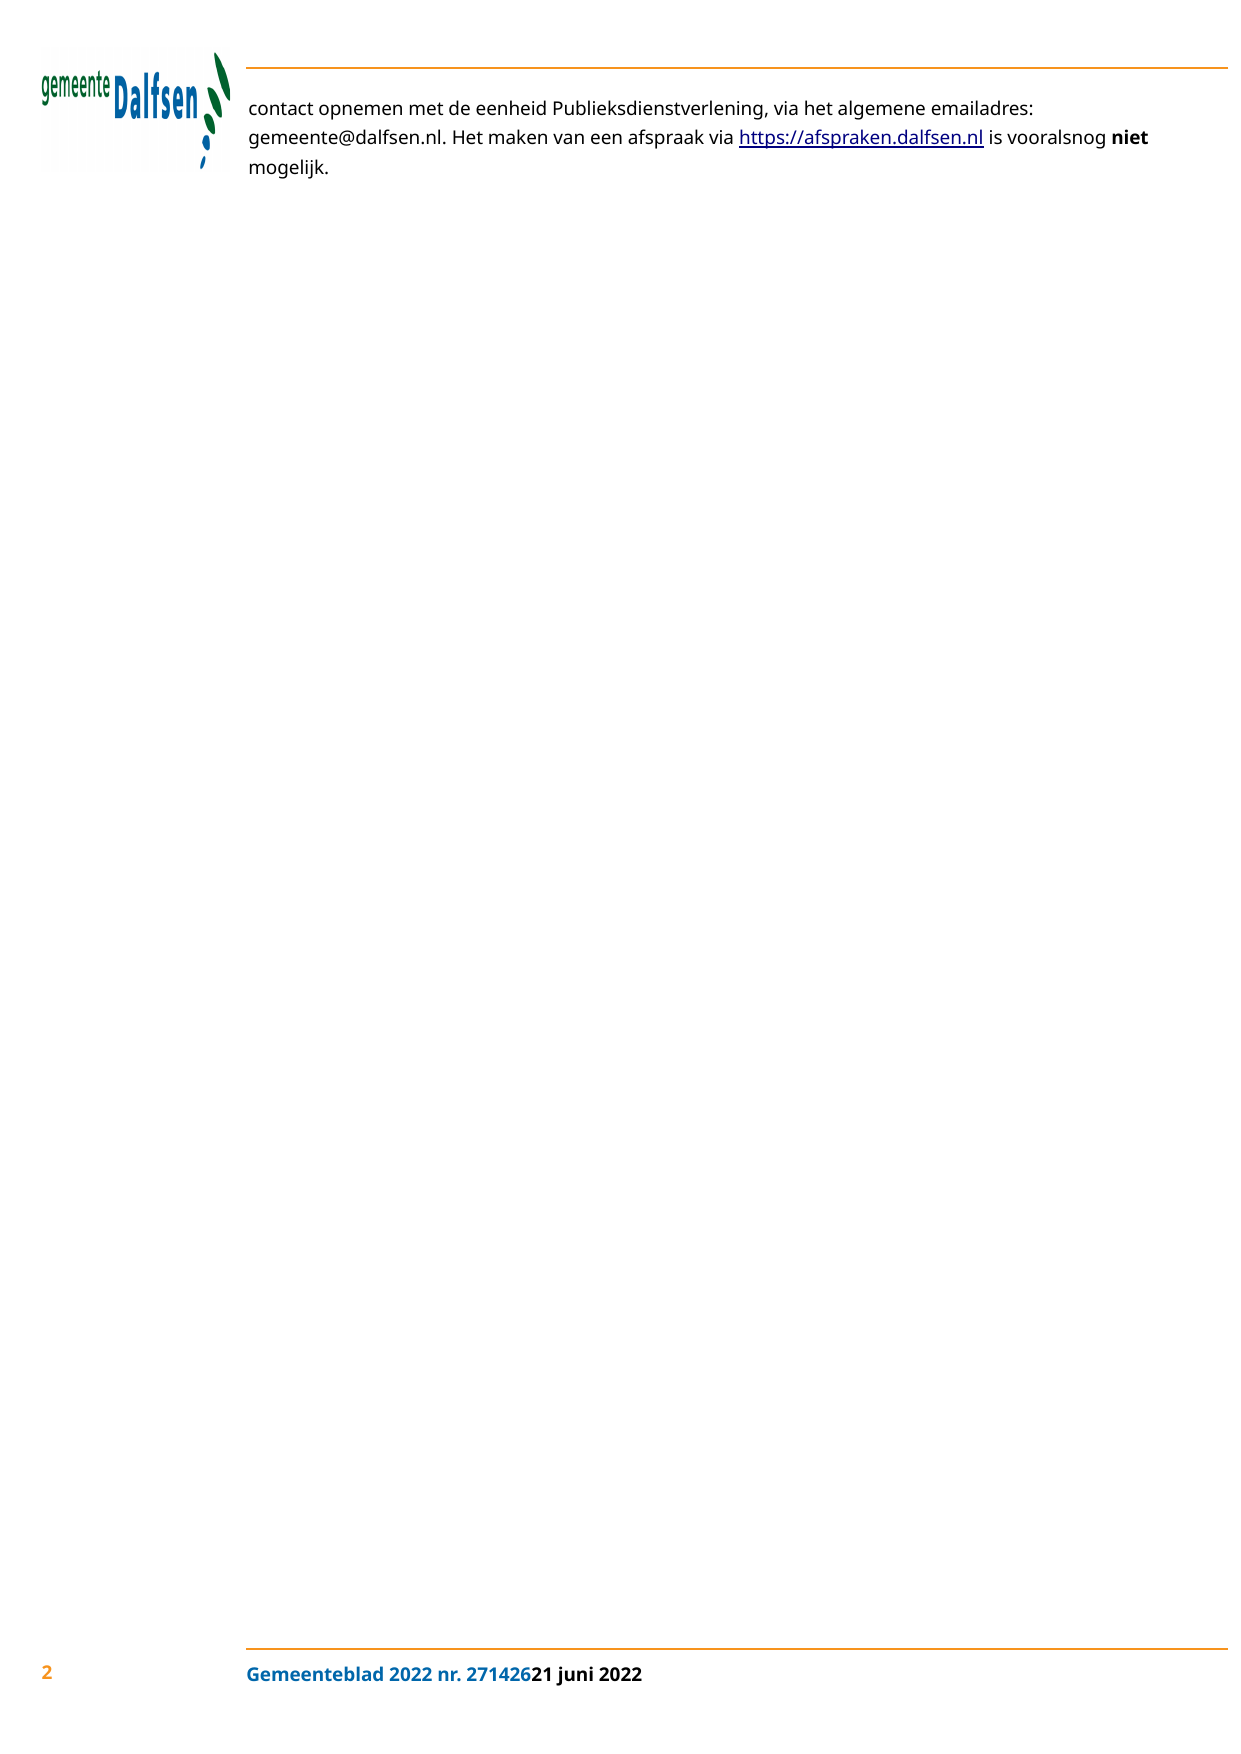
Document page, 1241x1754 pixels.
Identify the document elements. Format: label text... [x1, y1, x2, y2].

text contact opnemen met de eenheid Publieksdienstverlening, via het algemene emailadres: gemeente@dalfsen.nl. Het maken van een afspraak via https://afspraken.dalfsen.nl is vooralsnog niet mogelijk. [248, 95, 1152, 180]
picture [41, 47, 231, 172]
